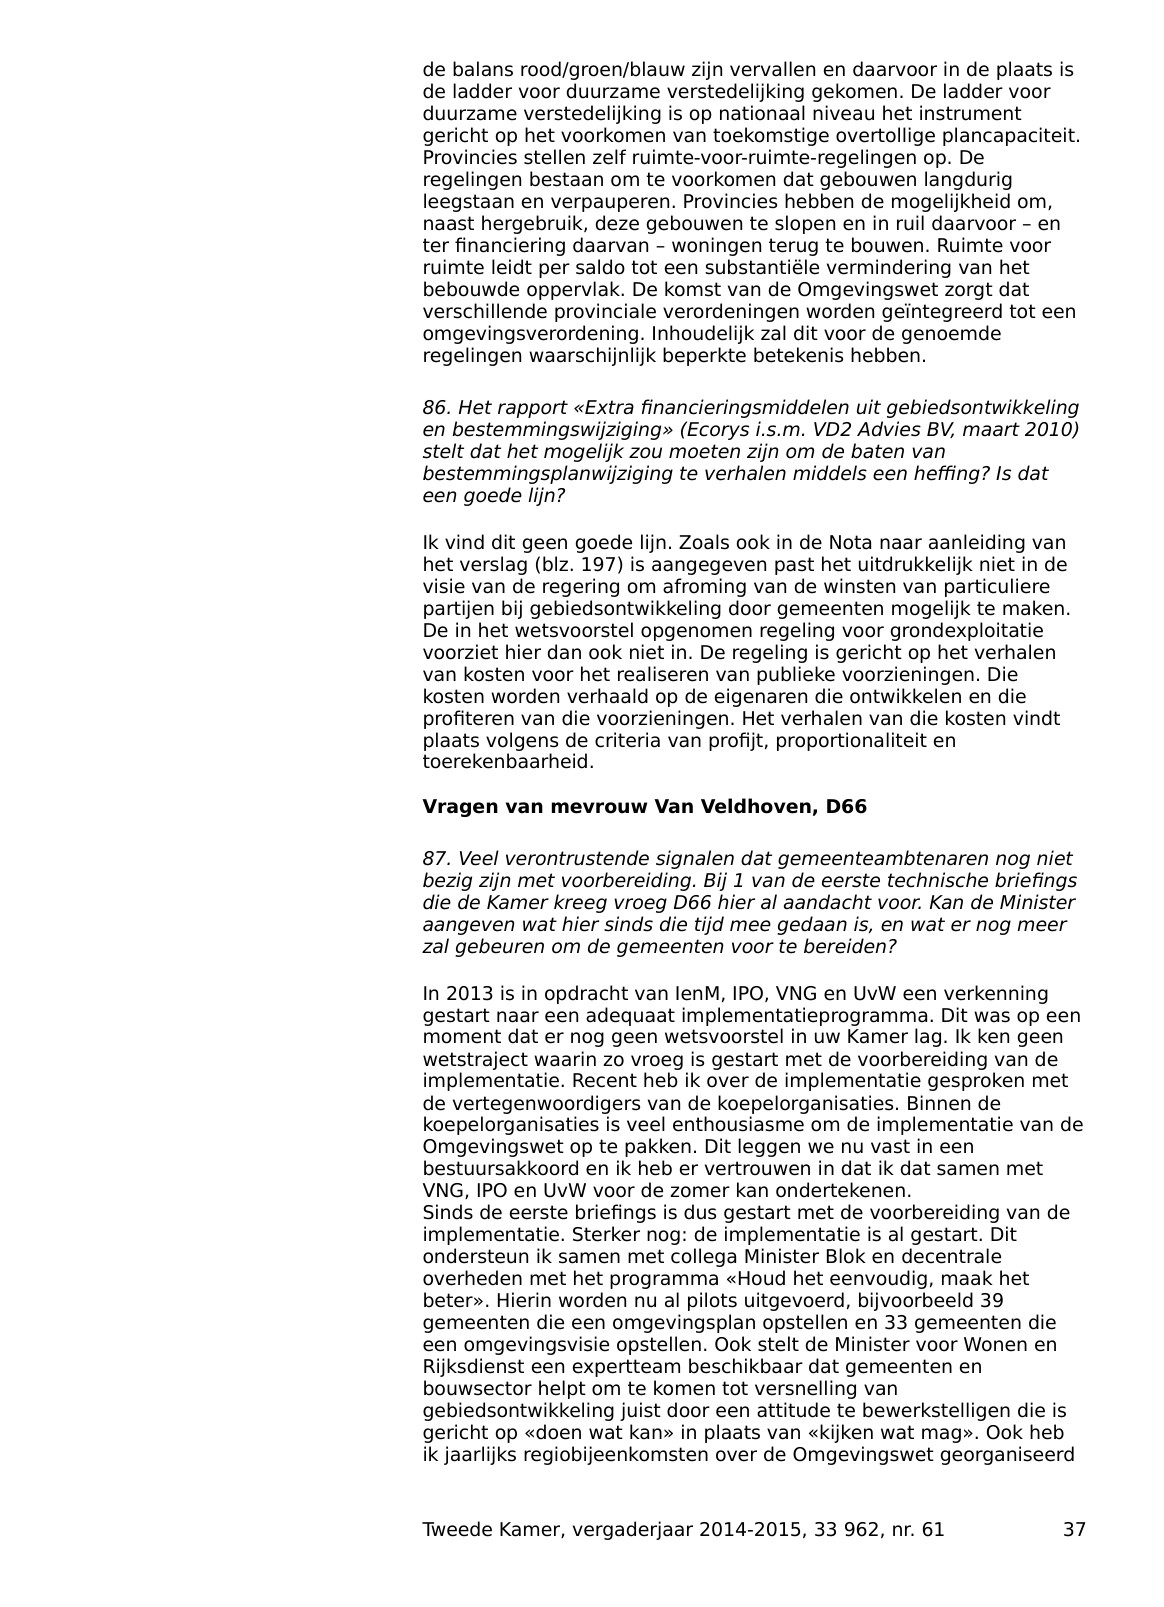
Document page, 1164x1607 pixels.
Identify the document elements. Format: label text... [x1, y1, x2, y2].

text Provincies stellen zelf ruimte-voor-ruimte-regelingen op. De regelingen bestaan om te voorkomen dat gebouwen langdurig leegstaan en verpauperen. Provincies hebben de mogelijkheid om, naast hergebruik, deze gebouwen te slopen en in ruil daarvoor – en ter financiering daarvan – woningen terug te bouwen. Ruimte voor ruimte leidt per saldo tot een substantiële vermindering van het bebouwde oppervlak. De komst van de Omgevingswet zorgt dat verschillende provinciale verordeningen worden geïntegreerd tot een omgevingsverordening. Inhoudelijk zal dit voor de genoemde regelingen waarschijnlijk beperkte betekenis hebben. [422, 147, 1087, 367]
subtitle 86. Het rapport «Extra financieringsmiddelen uit gebiedsontwikkeling en bestemmingswijziging» (Ecorys i.s.m. VD2 Advies BV, maart 2010) stelt dat het mogelijk zou moeten zijn om de baten van bestemmingsplanwijziging te verhalen middels een heffing? Is dat een goede lijn? [422, 397, 1087, 507]
subtitle 87. Veel verontrustende signalen dat gemeenteambtenaren nog niet bezig zijn met voorbereiding. Bij 1 van de eerste technische briefings die de Kamer kreeg vroeg D66 hier al aandacht voor. Kan de Minister aangeven wat hier sinds die tijd mee gedaan is, en wat er nog meer zal gebeuren om de gemeenten voor te bereiden? [422, 848, 1087, 957]
text Sinds de eerste briefings is dus gestart met de voorbereiding van de implementatie. Sterker nog: de implementatie is al gestart. Dit ondersteun ik samen met collega Minister Blok en decentrale overheden met het programma «Houd het eenvoudig, maak het beter». Hierin worden nu al pilots uitgevoerd, bijvoorbeeld 39 gemeenten die een omgevingsplan opstellen en 33 gemeenten die een omgevingsvisie opstellen. Ook stelt de Minister voor Wonen en Rijksdienst een expertteam beschikbaar dat gemeenten en bouwsector helpt om te komen tot versnelling van gebiedsontwikkeling juist door een attitude te bewerkstelligen die is gericht op «doen wat kan» in plaats van «kijken wat mag». Ook heb ik jaarlijks regiobijeenkomsten over de Omgevingswet georganiseerd [422, 1202, 1087, 1466]
text Ik vind dit geen goede lijn. Zoals ook in de Nota naar aanleiding van het verslag (blz. 197) is aangegeven past het uitdrukkelijk niet in de visie van de regering om afroming van de winsten van particuliere partijen bij gebiedsontwikkeling door gemeenten mogelijk te maken. De in het wetsvoorstel opgenomen regeling voor grondexploitatie voorziet hier dan ook niet in. De regeling is gericht op het verhalen van kosten voor het realiseren van publieke voorzieningen. Die kosten worden verhaald op de eigenaren die ontwikkelen en die profiteren van die voorzieningen. Het verhalen van die kosten vindt plaats volgens de criteria van profijt, proportionaliteit en toerekenbaarheid. [422, 532, 1087, 773]
subtitle Vragen van mevrouw Van Veldhoven, D66 [422, 796, 1087, 818]
text de balans rood/groen/blauw zijn vervallen en daarvoor in de plaats is de ladder voor duurzame verstedelijking gekomen. De ladder voor duurzame verstedelijking is op nationaal niveau het instrument gericht op het voorkomen van toekomstige overtollige plancapaciteit. [422, 59, 1087, 147]
text In 2013 is in opdracht van IenM, IPO, VNG en UvW een verkenning gestart naar een adequaat implementatieprogramma. Dit was op een moment dat er nog geen wetsvoorstel in uw Kamer lag. Ik ken geen wetstraject waarin zo vroeg is gestart met de voorbereiding van de implementatie. Recent heb ik over de implementatie gesproken met de vertegenwoordigers van de koepelorganisaties. Binnen de koepelorganisaties is veel enthousiasme om de implementatie van de Omgevingswet op te pakken. Dit leggen we nu vast in een bestuursakkoord en ik heb er vertrouwen in dat ik dat samen met VNG, IPO en UvW voor de zomer kan ondertekenen. [422, 982, 1087, 1202]
